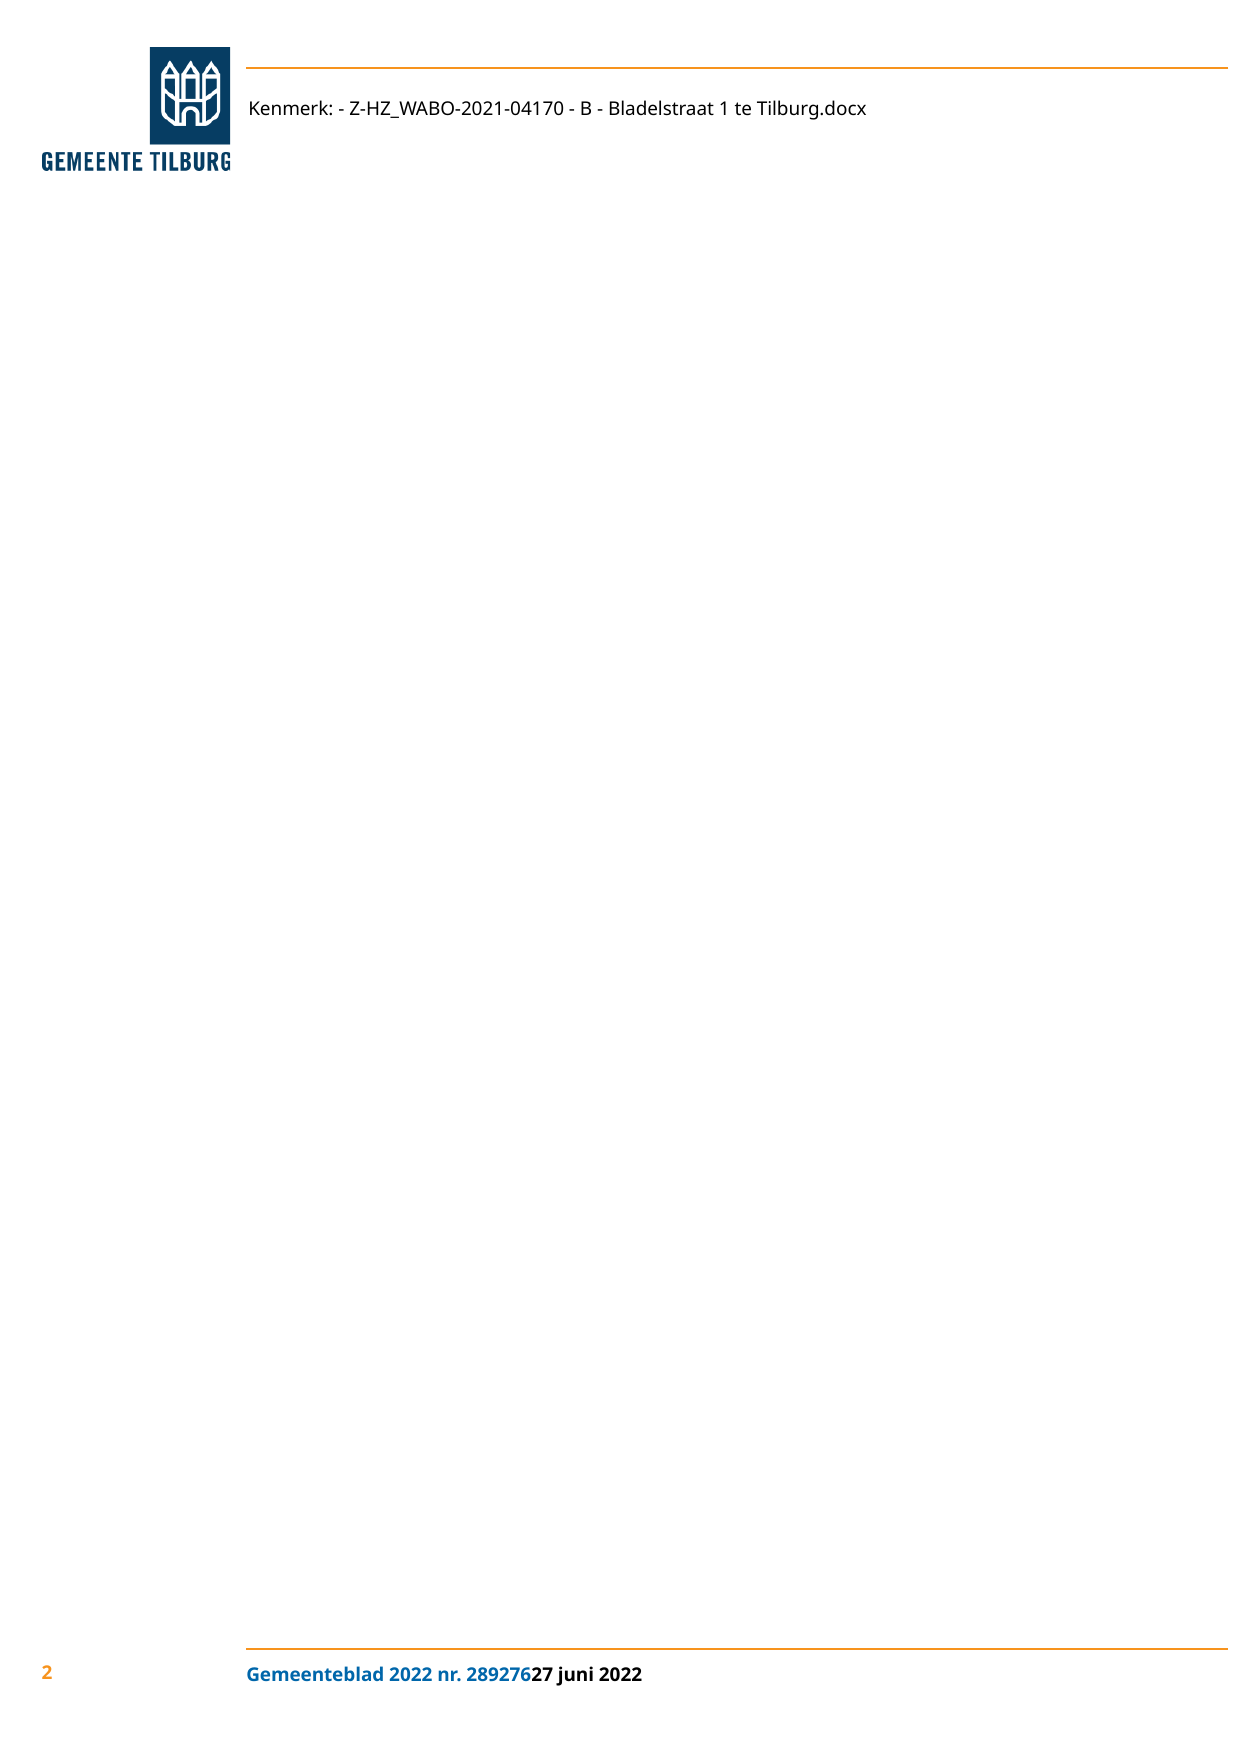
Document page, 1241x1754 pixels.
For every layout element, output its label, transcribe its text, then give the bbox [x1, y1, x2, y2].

text Kenmerk: - Z-HZ_WABO-2021-04170 - B - Bladelstraat 1 te Tilburg.docx [248, 95, 1152, 121]
picture [41, 47, 231, 172]
